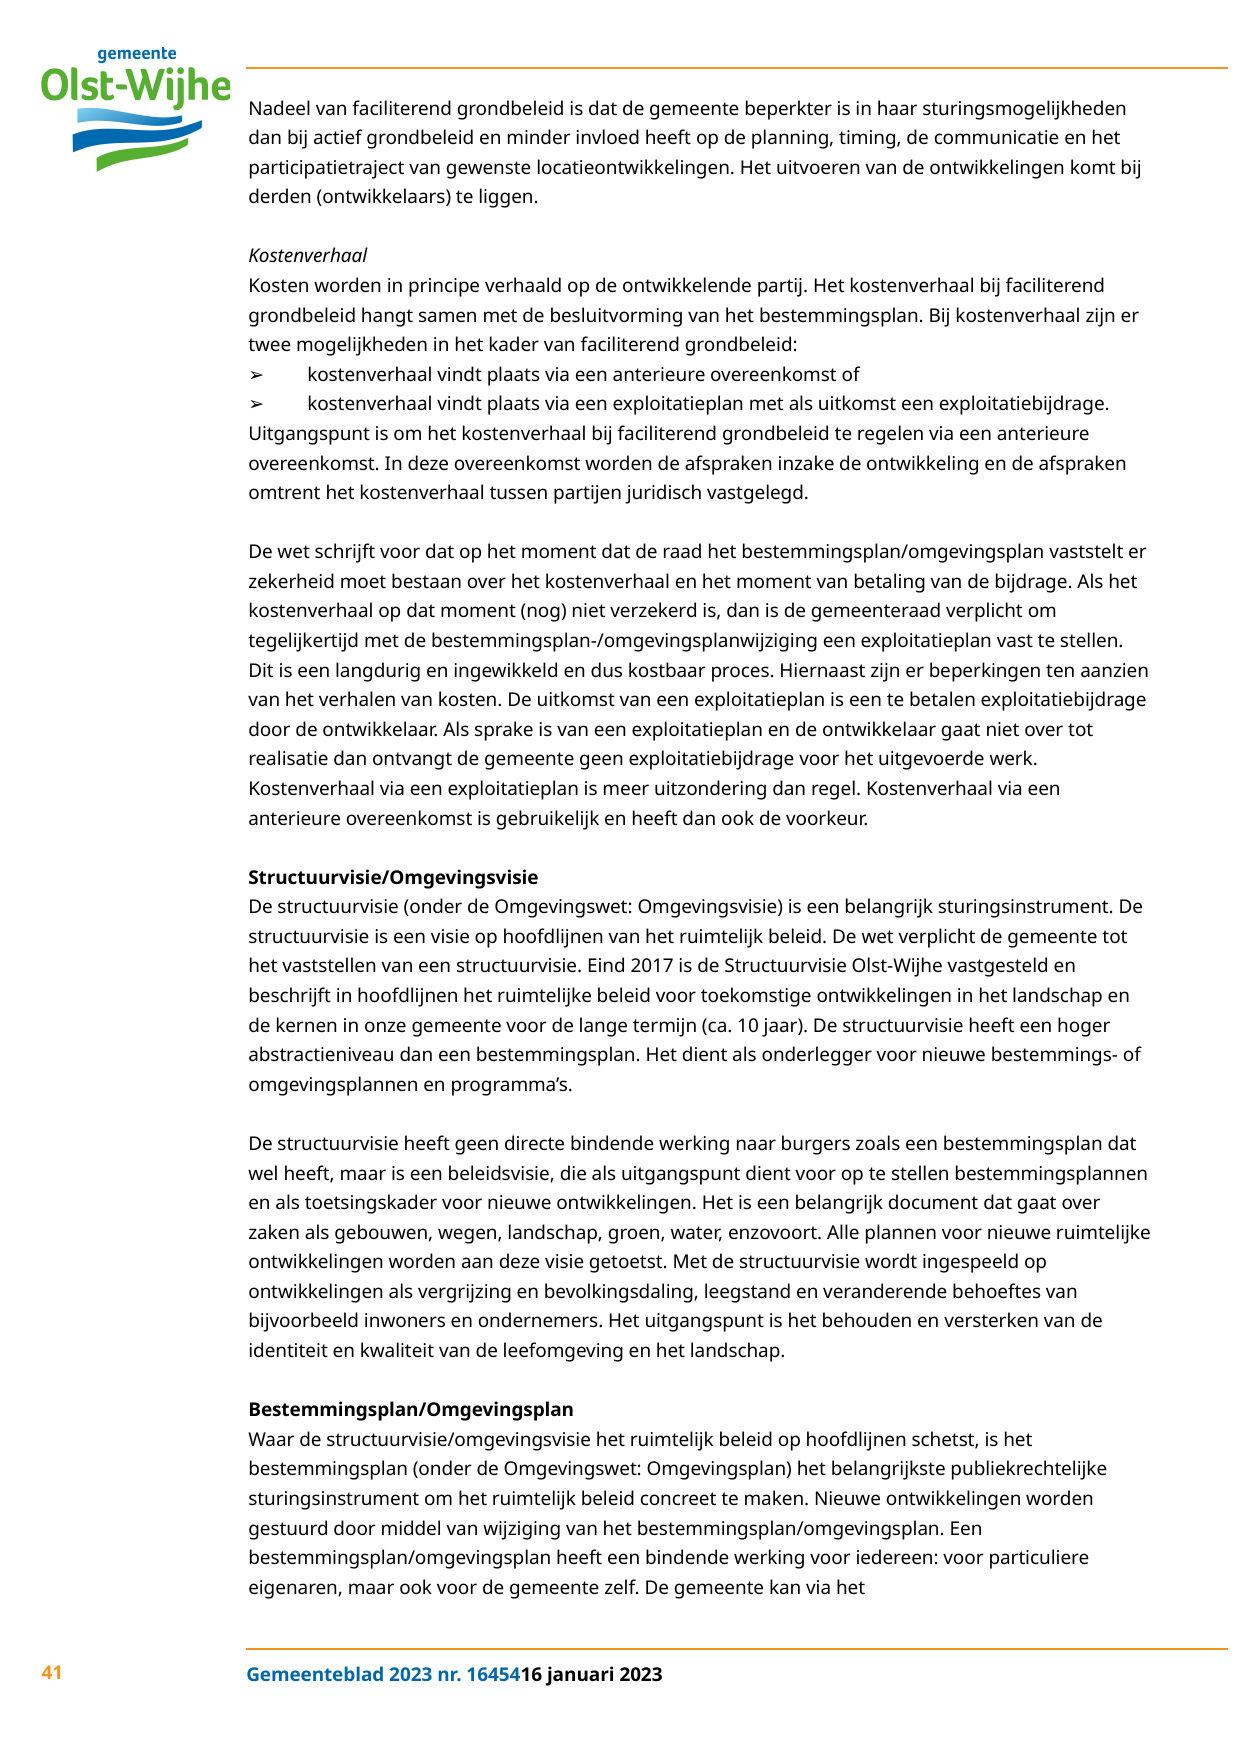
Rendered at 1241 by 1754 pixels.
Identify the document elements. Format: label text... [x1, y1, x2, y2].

text Uitgangspunt is om het kostenverhaal bij faciliterend grondbeleid te regelen via een anterieure overeenkomst. In deze overeenkomst worden de afspraken inzake de ontwikkeling en de afspraken omtrent het kostenverhaal tussen partijen juridisch vastgelegd. [248, 420, 1152, 505]
text Structuurvisie/Omgevingsvisie [248, 864, 1152, 890]
picture [41, 47, 231, 172]
text De structuurvisie (onder de Omgevingswet: Omgevingsvisie) is een belangrijk sturingsinstrument. De structuurvisie is een visie op hoofdlijnen van het ruimtelijk beleid. De wet verplicht de gemeente tot het vaststellen van een structuurvisie. Eind 2017 is de Structuurvisie Olst-Wijhe vastgesteld en beschrijft in hoofdlijnen het ruimtelijke beleid voor toekomstige ontwikkelingen in het landschap en de kernen in onze gemeente voor de lange termijn (ca. 10 jaar). De structuurvisie heeft een hoger abstractieniveau dan een bestemmingsplan. Het dient als onderlegger voor nieuwe bestemmings- of omgevingsplannen en programma’s. [248, 893, 1152, 1097]
list kostenverhaal vindt plaats via een anterieure overeenkomst of [248, 361, 1152, 387]
list kostenverhaal vindt plaats via een exploitatieplan met als uitkomst een exploitatiebijdrage. [248, 391, 1152, 416]
text Waar de structuurvisie/omgevingsvisie het ruimtelijk beleid op hoofdlijnen schetst, is het bestemmingsplan (onder de Omgevingswet: Omgevingsplan) het belangrijkste publiekrechtelijke sturingsinstrument om het ruimtelijk beleid concreet te maken. Nieuwe ontwikkelingen worden gestuurd door middel van wijziging van het bestemmingsplan/omgevingsplan. Een bestemmingsplan/omgevingsplan heeft een bindende werking voor iedereen: voor particuliere eigenaren, maar ook voor de gemeente zelf. De gemeente kan via het [248, 1426, 1152, 1600]
text Bestemmingsplan/Omgevingsplan [248, 1396, 1152, 1422]
text Nadeel van faciliterend grondbeleid is dat de gemeente beperkter is in haar sturingsmogelijkheden dan bij actief grondbeleid en minder invloed heeft op de planning, timing, de communicatie en het participatietraject van gewenste locatieontwikkelingen. Het uitvoeren van de ontwikkelingen komt bij derden (ontwikkelaars) te liggen. [248, 95, 1152, 209]
text Kosten worden in principe verhaald op de ontwikkelende partij. Het kostenverhaal bij faciliterend grondbeleid hangt samen met de besluitvorming van het bestemmingsplan. Bij kostenverhaal zijn er twee mogelijkheden in het kader van faciliterend grondbeleid: [248, 272, 1152, 357]
text De structuurvisie heeft geen directe bindende werking naar burgers zoals een bestemmingsplan dat wel heeft, maar is een beleidsvisie, die als uitgangspunt dient voor op te stellen bestemmingsplannen en als toetsingskader voor nieuwe ontwikkelingen. Het is een belangrijk document dat gaat over zaken als gebouwen, wegen, landschap, groen, water, enzovoort. Alle plannen voor nieuwe ruimtelijke ontwikkelingen worden aan deze visie getoetst. Met de structuurvisie wordt ingespeeld op ontwikkelingen als vergrijzing en bevolkingsdaling, leegstand en veranderende behoeftes van bijvoorbeeld inwoners en ondernemers. Het uitgangspunt is het behouden en versterken van de identiteit en kwaliteit van de leefomgeving en het landschap. [248, 1130, 1152, 1363]
text De wet schrijft voor dat op het moment dat de raad het bestemmingsplan/omgevingsplan vaststelt er zekerheid moet bestaan over het kostenverhaal en het moment van betaling van de bijdrage. Als het kostenverhaal op dat moment (nog) niet verzekerd is, dan is de gemeenteraad verplicht om tegelijkertijd met de bestemmingsplan-/omgevingsplanwijziging een exploitatieplan vast te stellen. Dit is een langdurig en ingewikkeld en dus kostbaar proces. Hiernaast zijn er beperkingen ten aanzien van het verhalen van kosten. De uitkomst van een exploitatieplan is een te betalen exploitatiebijdrage door de ontwikkelaar. Als sprake is van een exploitatieplan en de ontwikkelaar gaat niet over tot realisatie dan ontvangt de gemeente geen exploitatiebijdrage voor het uitgevoerde werk. Kostenverhaal via een exploitatieplan is meer uitzondering dan regel. Kostenverhaal via een anterieure overeenkomst is gebruikelijk en heeft dan ook de voorkeur. [248, 538, 1152, 831]
text Kostenverhaal [248, 243, 1152, 268]
